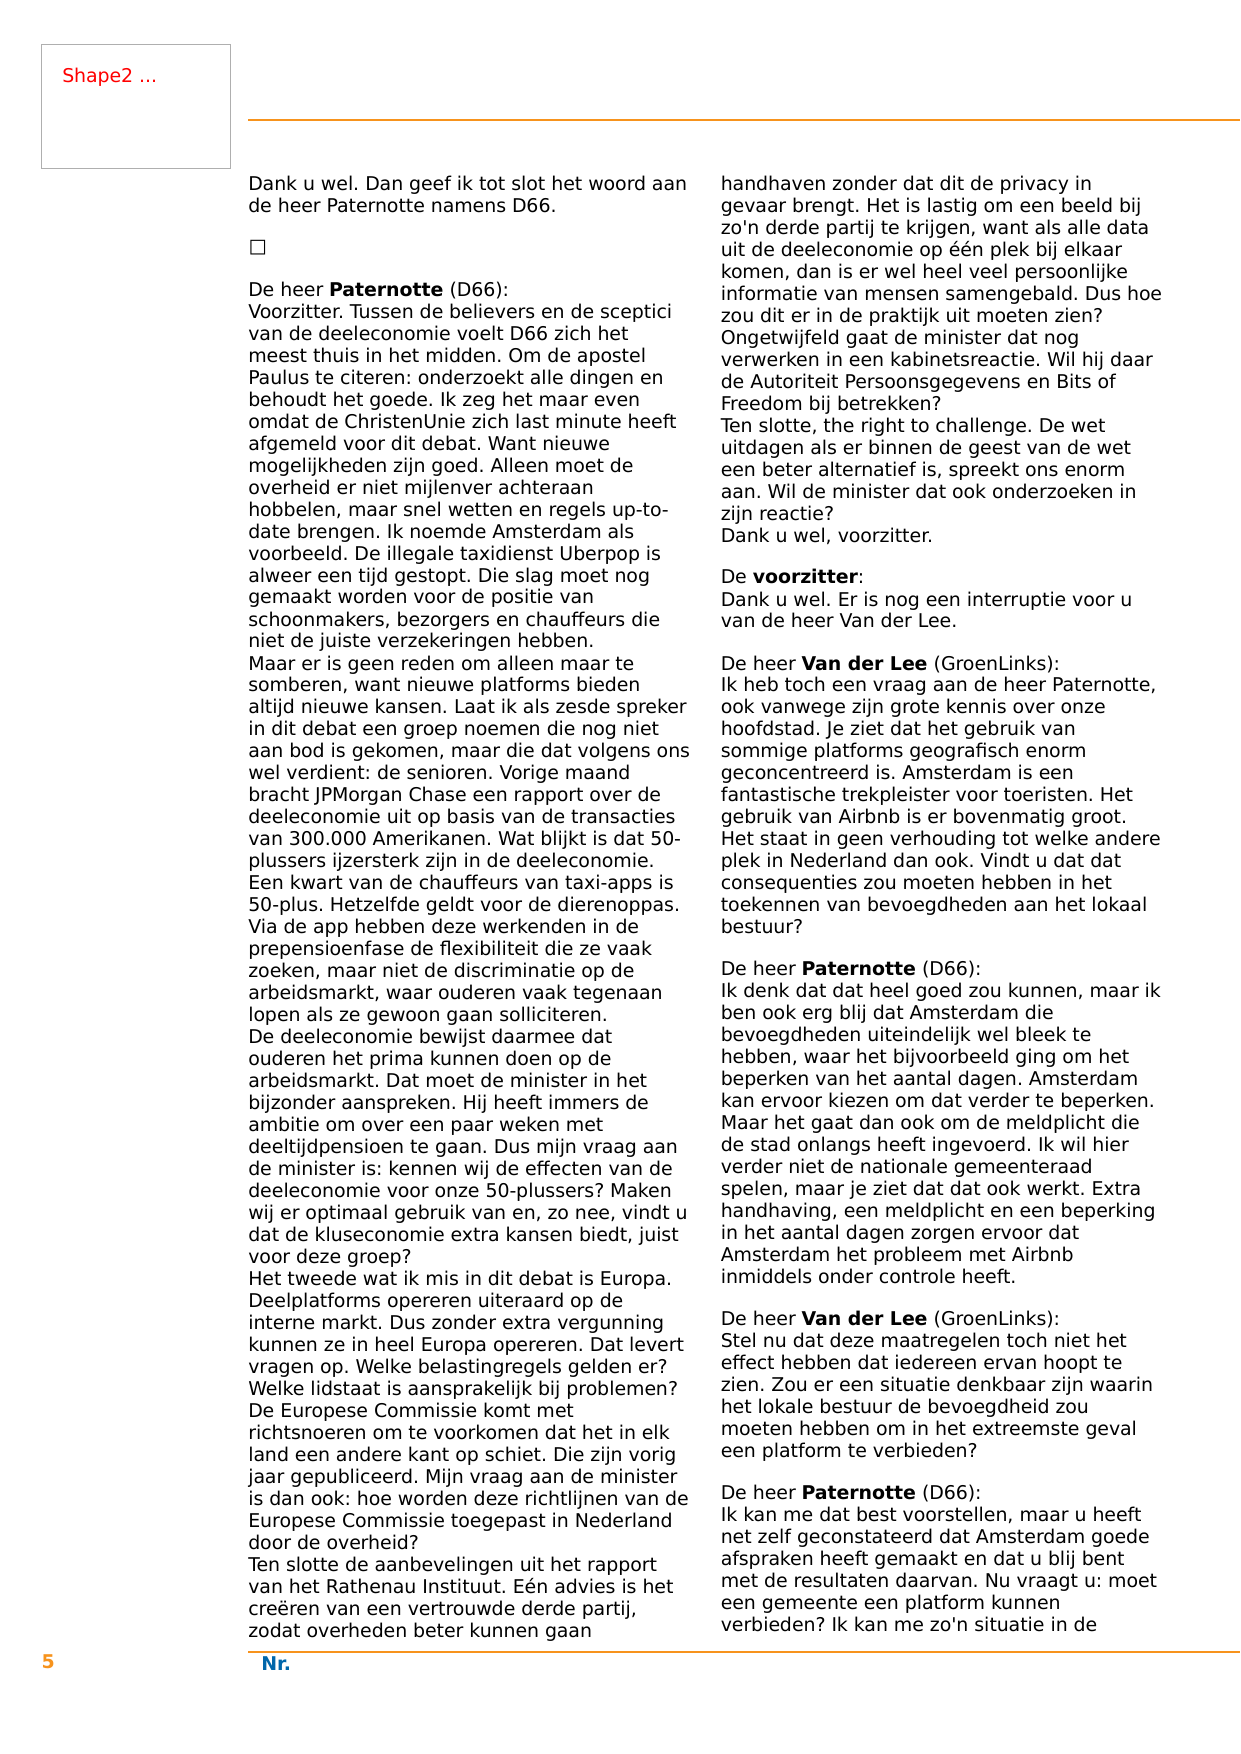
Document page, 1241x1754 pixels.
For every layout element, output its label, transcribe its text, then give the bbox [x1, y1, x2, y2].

text Ten slotte de aanbevelingen uit het rapport van het Rathenau Instituut. Eén advies is het creëren van een vertrouwde derde partij, zodat overheden beter kunnen gaan [248, 1553, 691, 1641]
text Stel nu dat deze maatregelen toch niet het effect hebben dat iedereen ervan hoopt te zien. Zou er een situatie denkbaar zijn waarin het lokale bestuur de bevoegdheid zou moeten hebben om in het extreemste geval een platform te verbieden? [721, 1330, 1163, 1462]
text Ik heb toch een vraag aan de heer Paternotte, ook vanwege zijn grote kennis over onze hoofdstad. Je ziet dat het gebruik van sommige platforms geografisch enorm geconcentreerd is. Amsterdam is een fantastische trekpleister voor toeristen. Het gebruik van Airbnb is er bovenmatig groot. Het staat in geen verhouding tot welke andere plek in Nederland dan ook. Vindt u dat dat consequenties zou moeten hebben in het toekennen van bevoegdheden aan het lokaal bestuur? [721, 674, 1163, 938]
text De heer Paternotte (D66): [248, 279, 691, 301]
text Ten slotte, the right to challenge. De wet uitdagen als er binnen de geest van de wet een beter alternatief is, spreekt ons enorm aan. Wil de minister dat ook onderzoeken in zijn reactie? [721, 414, 1163, 524]
text Ik kan me dat best voorstellen, maar u heeft net zelf geconstateerd dat Amsterdam goede afspraken heeft gemaakt en dat u blij bent met de resultaten daarvan. Nu vraagt u: moet een gemeente een platform kunnen verbieden? Ik kan me zo'n situatie in de [721, 1504, 1163, 1636]
text handhaven zonder dat dit de privacy in gevaar brengt. Het is lastig om een beeld bij zo'n derde partij te krijgen, want als alle data uit de deeleconomie op één plek bij elkaar komen, dan is er wel heel veel persoonlijke informatie van mensen samengebald. Dus hoe zou dit er in de praktijk uit moeten zien? Ongetwijfeld gaat de minister dat nog verwerken in een kabinetsreactie. Wil hij daar de Autoriteit Persoonsgegevens en Bits of Freedom bij betrekken? [721, 173, 1163, 414]
text ⬜ [248, 237, 691, 259]
text Maar er is geen reden om alleen maar te somberen, want nieuwe platforms bieden altijd nieuwe kansen. Laat ik als zesde spreker in dit debat een groep noemen die nog niet aan bod is gekomen, maar die dat volgens ons wel verdient: de senioren. Vorige maand bracht JPMorgan Chase een rapport over de deeleconomie uit op basis van de transacties van 300.000 Amerikanen. Wat blijkt is dat 50-plussers ijzersterk zijn in de deeleconomie. Een kwart van de chauffeurs van taxi-apps is 50-plus. Hetzelfde geldt voor de dierenoppas. Via de app hebben deze werkenden in de prepensioenfase de flexibiliteit die ze vaak zoeken, maar niet de discriminatie op de arbeidsmarkt, waar ouderen vaak tegenaan lopen als ze gewoon gaan solliciteren. [248, 652, 691, 1026]
text De heer Paternotte (D66): [721, 958, 1163, 980]
text Ik denk dat dat heel goed zou kunnen, maar ik ben ook erg blij dat Amsterdam die bevoegdheden uiteindelijk wel bleek te hebben, waar het bijvoorbeeld ging om het beperken van het aantal dagen. Amsterdam kan ervoor kiezen om dat verder te beperken. Maar het gaat dan ook om de meldplicht die de stad onlangs heeft ingevoerd. Ik wil hier verder niet de nationale gemeenteraad spelen, maar je ziet dat dat ook werkt. Extra handhaving, een meldplicht en een beperking in het aantal dagen zorgen ervoor dat Amsterdam het probleem met Airbnb inmiddels onder controle heeft. [721, 980, 1163, 1288]
text Dank u wel. Er is nog een interruptie voor u van de heer Van der Lee. [721, 588, 1163, 632]
text De heer Van der Lee (GroenLinks): [721, 1308, 1163, 1330]
text Het tweede wat ik mis in dit debat is Europa. Deelplatforms opereren uiteraard op de interne markt. Dus zonder extra vergunning kunnen ze in heel Europa opereren. Dat levert vragen op. Welke belastingregels gelden er? Welke lidstaat is aansprakelijk bij problemen? De Europese Commissie komt met richtsnoeren om te voorkomen dat het in elk land een andere kant op schiet. Die zijn vorig jaar gepubliceerd. Mijn vraag aan de minister is dan ook: hoe worden deze richtlijnen van de Europese Commissie toegepast in Nederland door de overheid? [248, 1268, 691, 1553]
text De deeleconomie bewijst daarmee dat ouderen het prima kunnen doen op de arbeidsmarkt. Dat moet de minister in het bijzonder aanspreken. Hij heeft immers de ambitie om over een paar weken met deeltijdpensioen te gaan. Dus mijn vraag aan de minister is: kennen wij de effecten van de deeleconomie voor onze 50-plussers? Maken wij er optimaal gebruik van en, zo nee, vindt u dat de kluseconomie extra kansen biedt, juist voor deze groep? [248, 1026, 691, 1268]
text Dank u wel. Dan geef ik tot slot het woord aan de heer Paternotte namens D66. [248, 173, 691, 217]
text De heer Van der Lee (GroenLinks): [721, 652, 1163, 674]
text De voorzitter: [721, 566, 1163, 588]
text Voorzitter. Tussen de believers en de sceptici van de deeleconomie voelt D66 zich het meest thuis in het midden. Om de apostel Paulus te citeren: onderzoekt alle dingen en behoudt het goede. Ik zeg het maar even omdat de ChristenUnie zich last minute heeft afgemeld voor dit debat. Want nieuwe mogelijkheden zijn goed. Alleen moet de overheid er niet mijlenver achteraan hobbelen, maar snel wetten en regels up-to-date brengen. Ik noemde Amsterdam als voorbeeld. De illegale taxidienst Uberpop is alweer een tijd gestopt. Die slag moet nog gemaakt worden voor de positie van schoonmakers, bezorgers en chauffeurs die niet de juiste verzekeringen hebben. [248, 301, 691, 652]
text Dank u wel, voorzitter. [721, 524, 1163, 546]
text De heer Paternotte (D66): [721, 1482, 1163, 1504]
